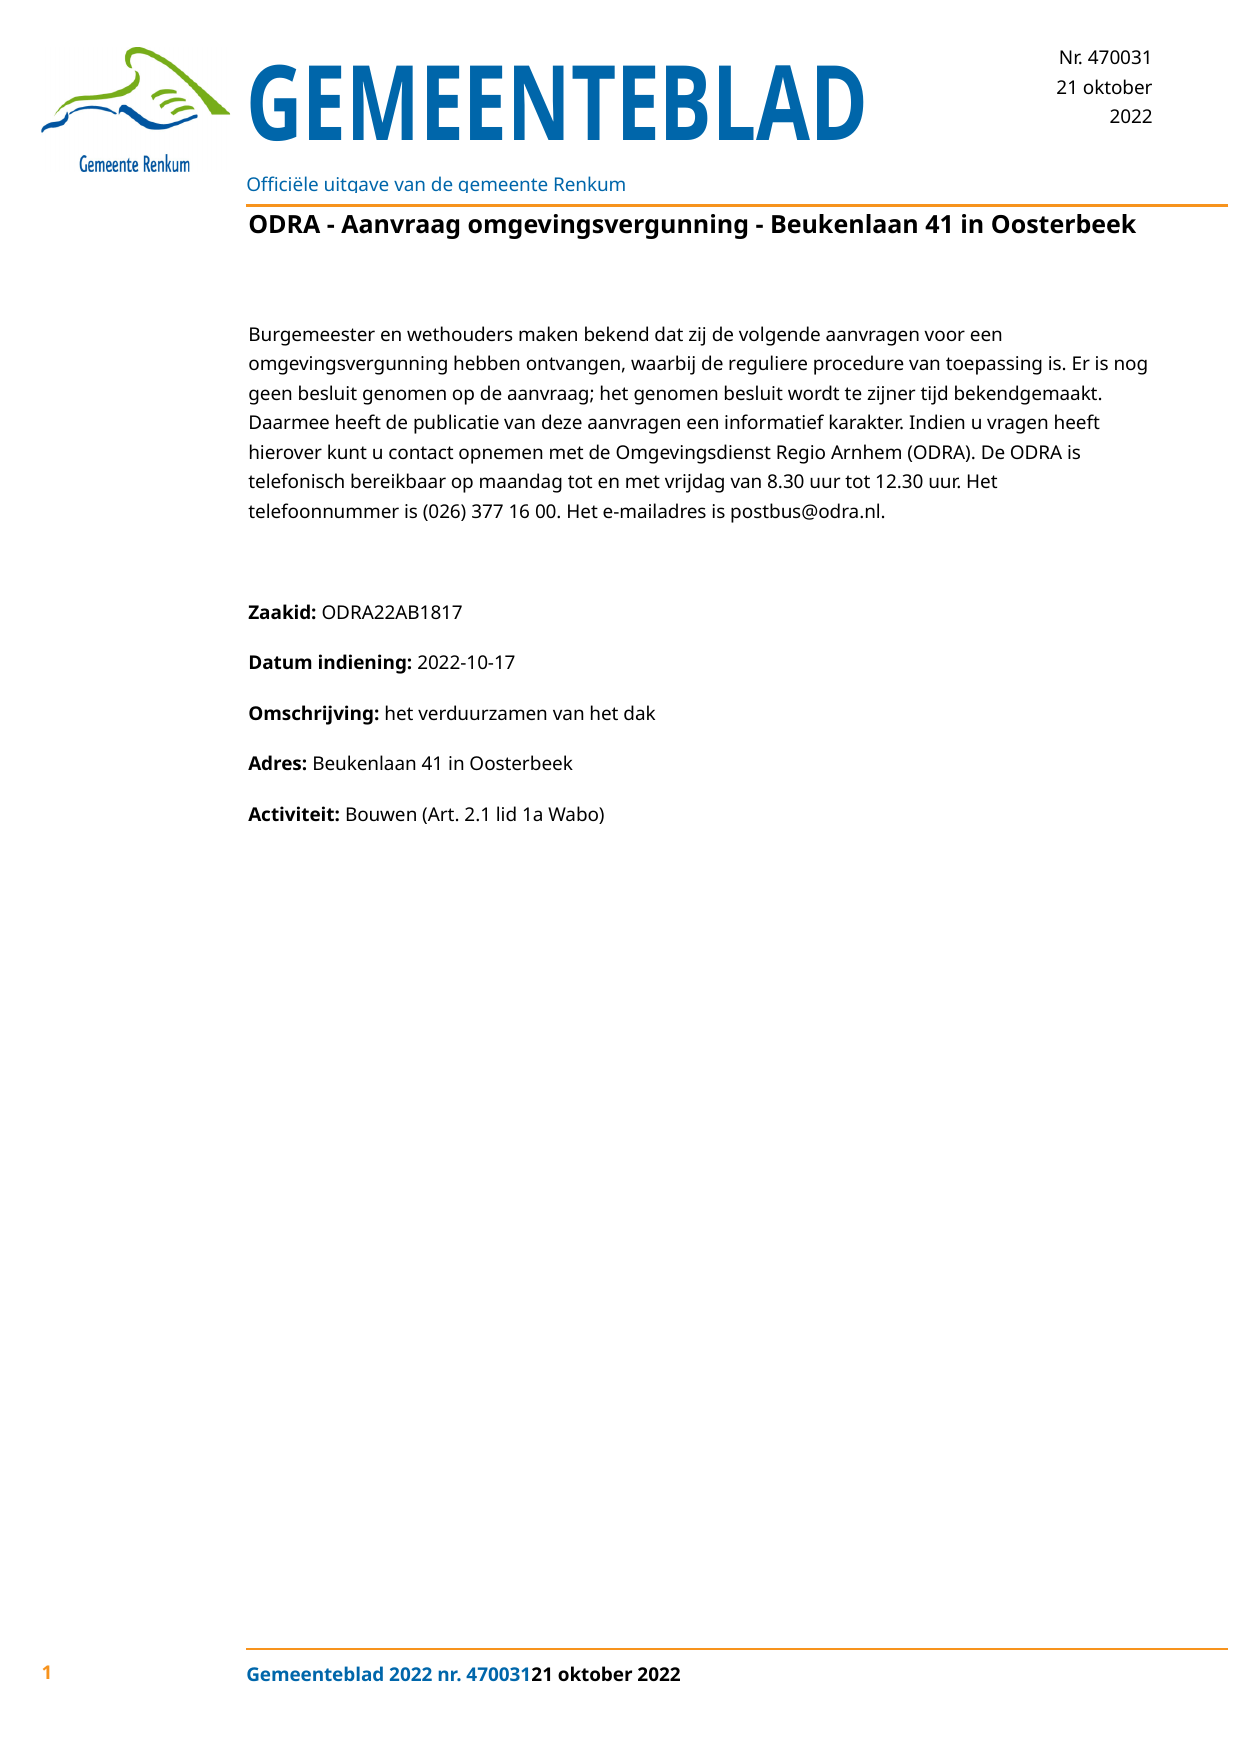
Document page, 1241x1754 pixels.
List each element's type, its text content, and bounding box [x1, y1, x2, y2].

picture [41, 47, 231, 172]
text Activiteit: Bouwen (Art. 2.1 lid 1a Wabo) [248, 801, 1152, 826]
text Adres: Beukenlaan 41 in Oosterbeek [248, 750, 1152, 776]
text Zaakid: ODRA22AB1817 [248, 599, 1152, 625]
text Datum indiening: 2022-10-17 [248, 649, 1152, 675]
text ODRA - Aanvraag omgevingsvergunning - Beukenlaan 41 in Oosterbeek [248, 207, 1152, 241]
text Burgemeester en wethouders maken bekend dat zij de volgende aanvragen voor een omgevingsvergunning hebben ontvangen, waarbij de reguliere procedure van toepassing is. Er is nog geen besluit genomen op de aanvraag; het genomen besluit wordt te zijner tijd bekendgemaakt. Daarmee heeft de publicatie van deze aanvragen een informatief karakter. Indien u vragen heeft hierover kunt u contact opnemen met de Omgevingsdienst Regio Arnhem (ODRA). De ODRA is telefonisch bereikbaar op maandag tot en met vrijdag van 8.30 uur tot 12.30 uur. Het telefoonnummer is (026) 377 16 00. Het e-mailadres is postbus@odra.nl. [248, 321, 1152, 524]
text Omschrijving: het verduurzamen van het dak [248, 700, 1152, 726]
